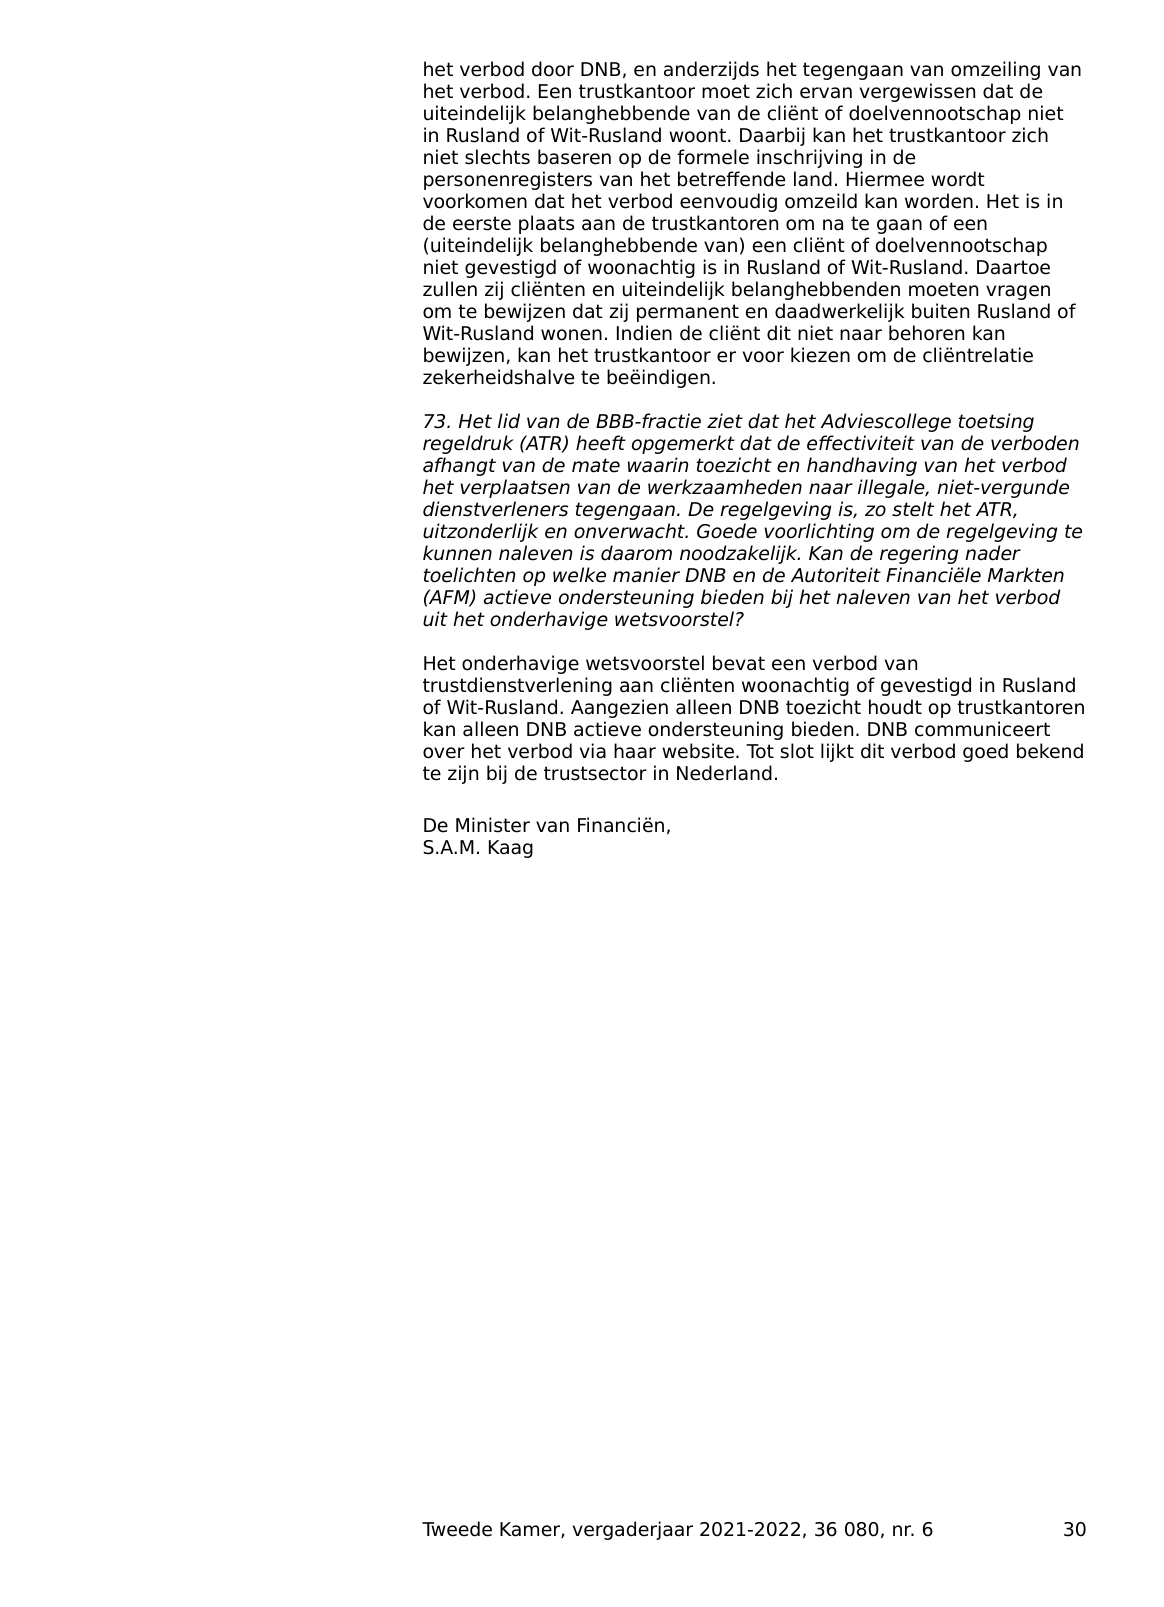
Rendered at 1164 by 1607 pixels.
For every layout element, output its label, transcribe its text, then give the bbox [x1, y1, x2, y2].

text 73. Het lid van de BBB-fractie ziet dat het Adviescollege toetsing regeldruk (ATR) heeft opgemerkt dat de effectiviteit van de verboden afhangt van de mate waarin toezicht en handhaving van het verbod het verplaatsen van de werkzaamheden naar illegale, niet-vergunde dienstverleners tegengaan. De regelgeving is, zo stelt het ATR, uitzonderlijk en onverwacht. Goede voorlichting om de regelgeving te kunnen naleven is daarom noodzakelijk. Kan de regering nader toelichten op welke manier DNB en de Autoriteit Financiële Markten (AFM) actieve ondersteuning bieden bij het naleven van het verbod uit het onderhavige wetsvoorstel? [422, 411, 1087, 631]
text Het onderhavige wetsvoorstel bevat een verbod van trustdienstverlening aan cliënten woonachtig of gevestigd in Rusland of Wit-Rusland. Aangezien alleen DNB toezicht houdt op trustkantoren kan alleen DNB actieve ondersteuning bieden. DNB communiceert over het verbod via haar website. Tot slot lijkt dit verbod goed bekend te zijn bij de trustsector in Nederland. [422, 653, 1087, 785]
text De Minister van Financiën, S.A.M. Kaag [422, 815, 1087, 859]
text het verbod door DNB, en anderzijds het tegengaan van omzeiling van het verbod. Een trustkantoor moet zich ervan vergewissen dat de uiteindelijk belanghebbende van de cliënt of doelvennootschap niet in Rusland of Wit-Rusland woont. Daarbij kan het trustkantoor zich niet slechts baseren op de formele inschrijving in de personenregisters van het betreffende land. Hiermee wordt voorkomen dat het verbod eenvoudig omzeild kan worden. Het is in de eerste plaats aan de trustkantoren om na te gaan of een (uiteindelijk belanghebbende van) een cliënt of doelvennootschap niet gevestigd of woonachtig is in Rusland of Wit-Rusland. Daartoe zullen zij cliënten en uiteindelijk belanghebbenden moeten vragen om te bewijzen dat zij permanent en daadwerkelijk buiten Rusland of Wit-Rusland wonen. Indien de cliënt dit niet naar behoren kan bewijzen, kan het trustkantoor er voor kiezen om de cliëntrelatie zekerheidshalve te beëindigen. [422, 59, 1087, 389]
